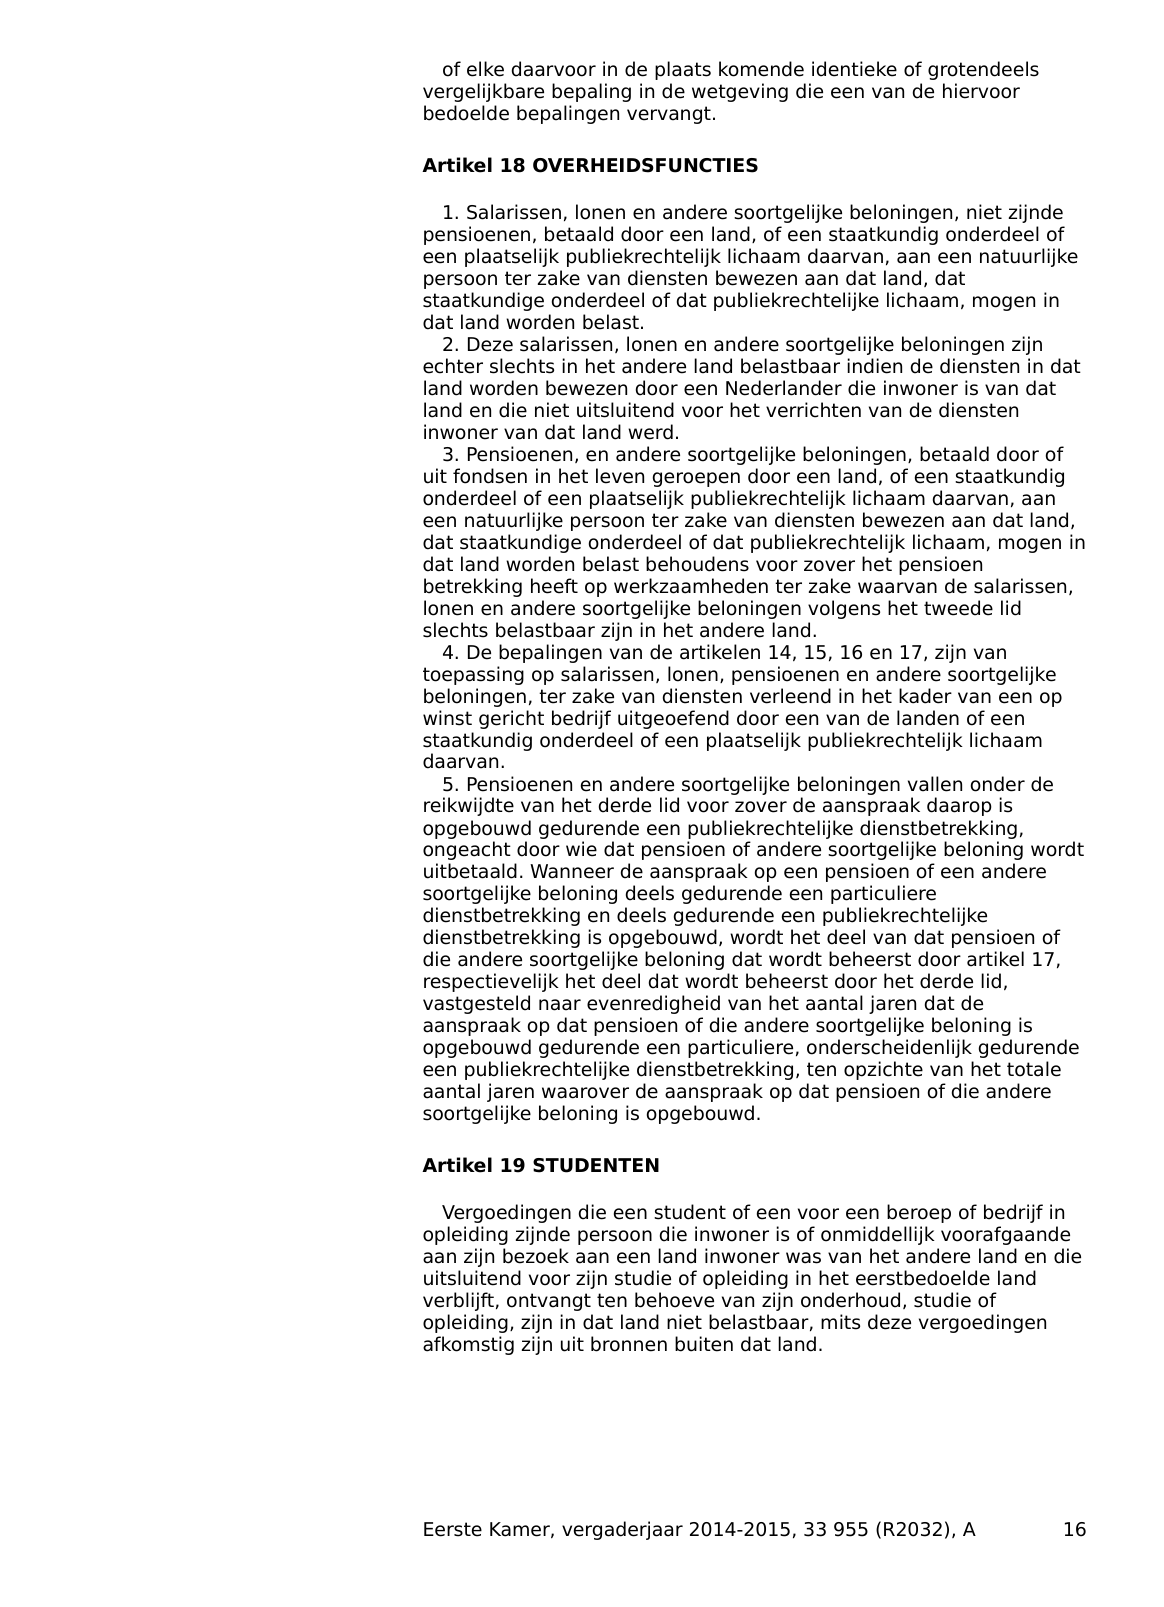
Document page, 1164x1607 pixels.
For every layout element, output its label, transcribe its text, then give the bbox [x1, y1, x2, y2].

text 1. Salarissen, lonen en andere soortgelijke beloningen, niet zijnde pensioenen, betaald door een land, of een staatkundig onderdeel of een plaatselijk publiekrechtelijk lichaam daarvan, aan een natuurlijke persoon ter zake van diensten bewezen aan dat land, dat staatkundige onderdeel of dat publiekrechtelijke lichaam, mogen in dat land worden belast. [422, 202, 1087, 334]
text 5. Pensioenen en andere soortgelijke beloningen vallen onder de reikwijdte van het derde lid voor zover de aanspraak daarop is opgebouwd gedurende een publiekrechtelijke dienstbetrekking, ongeacht door wie dat pensioen of andere soortgelijke beloning wordt uitbetaald. Wanneer de aanspraak op een pensioen of een andere soortgelijke beloning deels gedurende een particuliere dienstbetrekking en deels gedurende een publiekrechtelijke dienstbetrekking is opgebouwd, wordt het deel van dat pensioen of die andere soortgelijke beloning dat wordt beheerst door artikel 17, respectievelijk het deel dat wordt beheerst door het derde lid, vastgesteld naar evenredigheid van het aantal jaren dat de aanspraak op dat pensioen of die andere soortgelijke beloning is opgebouwd gedurende een particuliere, onderscheidenlijk gedurende een publiekrechtelijke dienstbetrekking, ten opzichte van het totale aantal jaren waarover de aanspraak op dat pensioen of die andere soortgelijke beloning is opgebouwd. [422, 773, 1087, 1125]
text 3. Pensioenen, en andere soortgelijke beloningen, betaald door of uit fondsen in het leven geroepen door een land, of een staatkundig onderdeel of een plaatselijk publiekrechtelijk lichaam daarvan, aan een natuurlijke persoon ter zake van diensten bewezen aan dat land, dat staatkundige onderdeel of dat publiekrechtelijk lichaam, mogen in dat land worden belast behoudens voor zover het pensioen betrekking heeft op werkzaamheden ter zake waarvan de salarissen, lonen en andere soortgelijke beloningen volgens het tweede lid slechts belastbaar zijn in het andere land. [422, 444, 1087, 642]
text 4. De bepalingen van de artikelen 14, 15, 16 en 17, zijn van toepassing op salarissen, lonen, pensioenen en andere soortgelijke beloningen, ter zake van diensten verleend in het kader van een op winst gericht bedrijf uitgeoefend door een van de landen of een staatkundig onderdeel of een plaatselijk publiekrechtelijk lichaam daarvan. [422, 642, 1087, 773]
text of elke daarvoor in de plaats komende identieke of grotendeels vergelijkbare bepaling in de wetgeving die een van de hiervoor bedoelde bepalingen vervangt. [422, 59, 1087, 125]
subtitle Artikel 19 STUDENTEN [422, 1155, 1087, 1177]
text 2. Deze salarissen, lonen en andere soortgelijke beloningen zijn echter slechts in het andere land belastbaar indien de diensten in dat land worden bewezen door een Nederlander die inwoner is van dat land en die niet uitsluitend voor het verrichten van de diensten inwoner van dat land werd. [422, 334, 1087, 444]
subtitle Artikel 18 OVERHEIDSFUNCTIES [422, 155, 1087, 177]
text Vergoedingen die een student of een voor een beroep of bedrijf in opleiding zijnde persoon die inwoner is of onmiddellijk voorafgaande aan zijn bezoek aan een land inwoner was van het andere land en die uitsluitend voor zijn studie of opleiding in het eerstbedoelde land verblijft, ontvangt ten behoeve van zijn onderhoud, studie of opleiding, zijn in dat land niet belastbaar, mits deze vergoedingen afkomstig zijn uit bronnen buiten dat land. [422, 1202, 1087, 1356]
